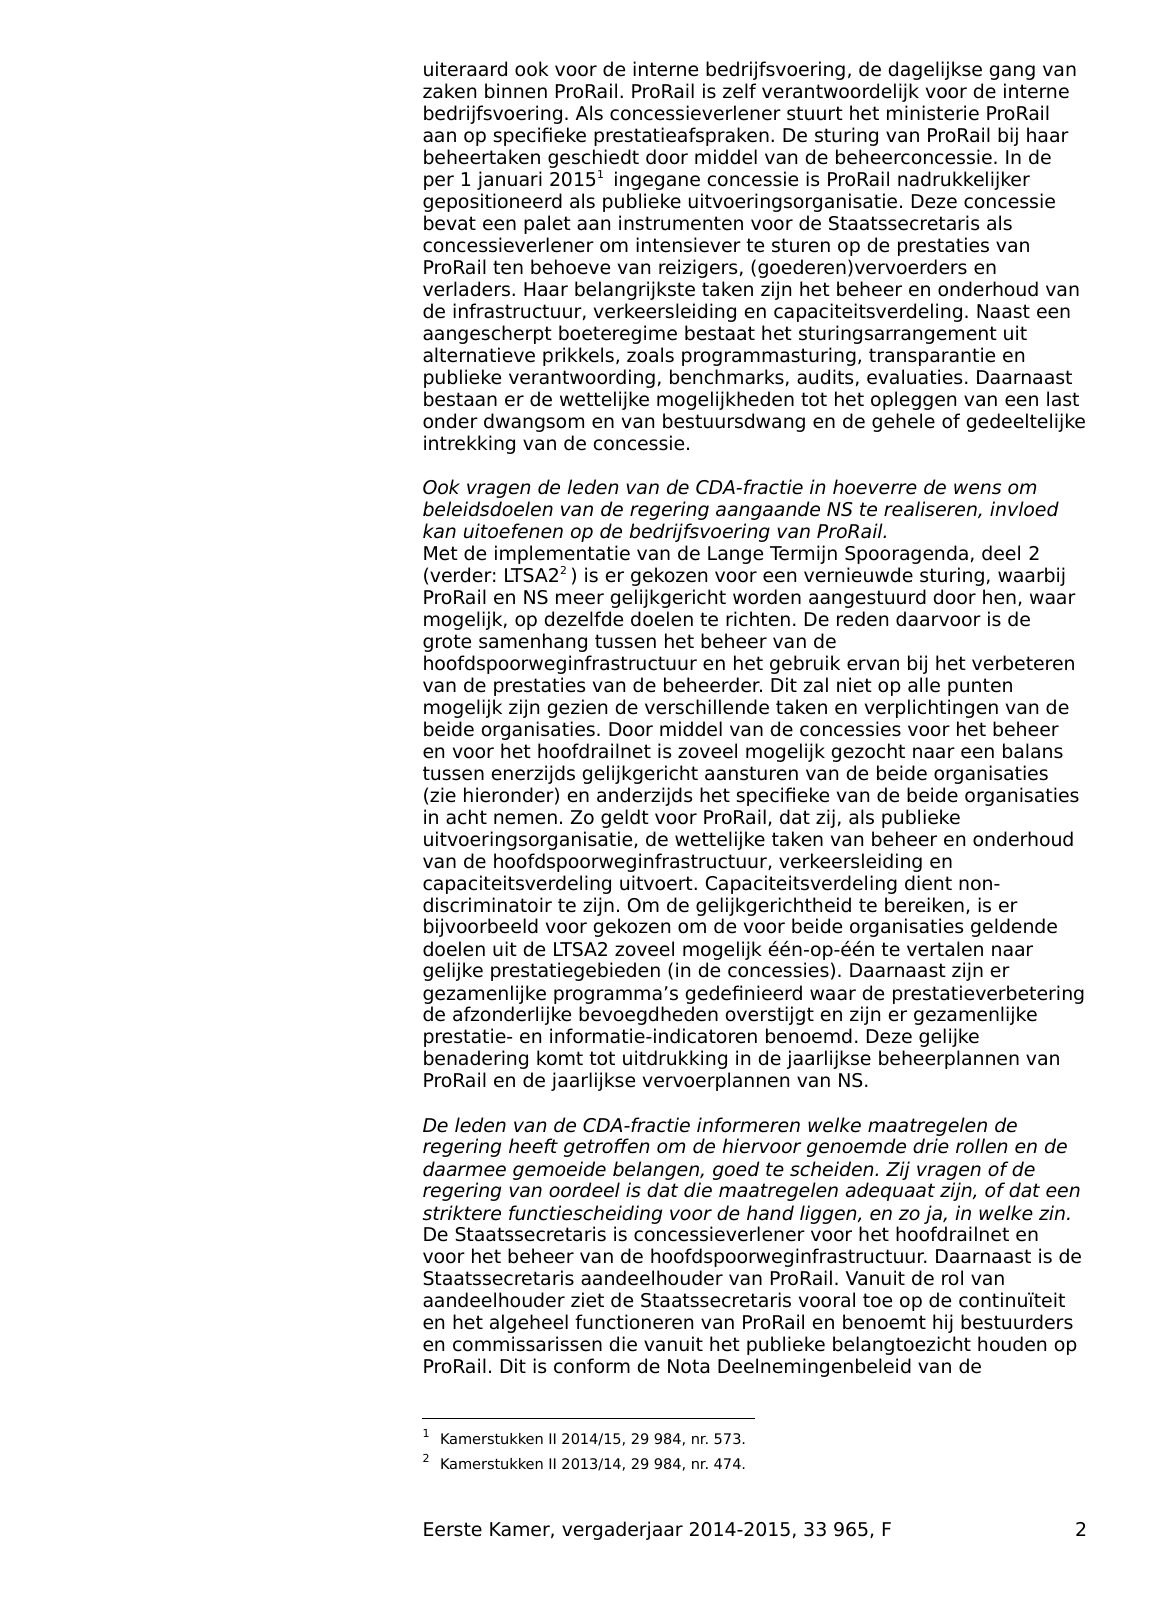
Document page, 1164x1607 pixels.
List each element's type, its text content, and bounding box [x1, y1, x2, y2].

text De Staatssecretaris is concessieverlener voor het hoofdrailnet en voor het beheer van de hoofdspoorweginfrastructuur. Daarnaast is de Staatssecretaris aandeelhouder van ProRail. Vanuit de rol van aandeelhouder ziet de Staatssecretaris vooral toe op de continuïteit en het algeheel functioneren van ProRail en benoemt hij bestuurders en commissarissen die vanuit het publieke belangtoezicht houden op ProRail. Dit is conform de Nota Deelnemingenbeleid van de [422, 1224, 1087, 1378]
text De leden van de CDA-fractie informeren welke maatregelen de regering heeft getroffen om de hiervoor genoemde drie rollen en de daarmee gemoeide belangen, goed te scheiden. Zij vragen of de regering van oordeel is dat die maatregelen adequaat zijn, of dat een striktere functiescheiding voor de hand liggen, en zo ja, in welke zin. [422, 1114, 1087, 1224]
text Kamerstukken II 2014/15, 29 984, nr. 573. [422, 1427, 1087, 1449]
text uiteraard ook voor de interne bedrijfsvoering, de dagelijkse gang van zaken binnen ProRail. ProRail is zelf verantwoordelijk voor de interne bedrijfsvoering. Als concessieverlener stuurt het ministerie ProRail aan op specifieke prestatieafspraken. De sturing van ProRail bij haar beheertaken geschiedt door middel van de beheerconcessie. In de per 1 januari 2015 ingegane concessie is ProRail nadrukkelijker gepositioneerd als publieke uitvoeringsorganisatie. Deze concessie bevat een palet aan instrumenten voor de Staatssecretaris als concessieverlener om intensiever te sturen op de prestaties van ProRail ten behoeve van reizigers, (goederen)vervoerders en verladers. Haar belangrijkste taken zijn het beheer en onderhoud van de infrastructuur, verkeersleiding en capaciteitsverdeling. Naast een aangescherpt boeteregime bestaat het sturingsarrangement uit alternatieve prikkels, zoals programmasturing, transparantie en publieke verantwoording, benchmarks, audits, evaluaties. Daarnaast bestaan er de wettelijke mogelijkheden tot het opleggen van een last onder dwangsom en van bestuursdwang en de gehele of gedeeltelijke intrekking van de concessie. [422, 59, 1087, 455]
text Ook vragen de leden van de CDA-fractie in hoeverre de wens om beleidsdoelen van de regering aangaande NS te realiseren, invloed kan uitoefenen op de bedrijfsvoering van ProRail. [422, 477, 1087, 543]
text Met de implementatie van de Lange Termijn Spooragenda, deel 2 (verder: LTSA2) is er gekozen voor een vernieuwde sturing, waarbij ProRail en NS meer gelijkgericht worden aangestuurd door hen, waar mogelijk, op dezelfde doelen te richten. De reden daarvoor is de grote samenhang tussen het beheer van de hoofdspoorweginfrastructuur en het gebruik ervan bij het verbeteren van de prestaties van de beheerder. Dit zal niet op alle punten mogelijk zijn gezien de verschillende taken en verplichtingen van de beide organisaties. Door middel van de concessies voor het beheer en voor het hoofdrailnet is zoveel mogelijk gezocht naar een balans tussen enerzijds gelijkgericht aansturen van de beide organisaties (zie hieronder) en anderzijds het specifieke van de beide organisaties in acht nemen. Zo geldt voor ProRail, dat zij, als publieke uitvoeringsorganisatie, de wettelijke taken van beheer en onderhoud van de hoofdspoorweginfrastructuur, verkeersleiding en capaciteitsverdeling uitvoert. Capaciteitsverdeling dient non-discriminatoir te zijn. Om de gelijkgerichtheid te bereiken, is er bijvoorbeeld voor gekozen om de voor beide organisaties geldende doelen uit de LTSA2 zoveel mogelijk één-op-één te vertalen naar gelijke prestatiegebieden (in de concessies). Daarnaast zijn er gezamenlijke programma’s gedefinieerd waar de prestatieverbetering de afzonderlijke bevoegdheden overstijgt en zijn er gezamenlijke prestatie- en informatie-indicatoren benoemd. Deze gelijke benadering komt tot uitdrukking in de jaarlijkse beheerplannen van ProRail en de jaarlijkse vervoerplannen van NS. [422, 543, 1087, 1092]
text Kamerstukken II 2013/14, 29 984, nr. 474. [422, 1452, 1087, 1474]
